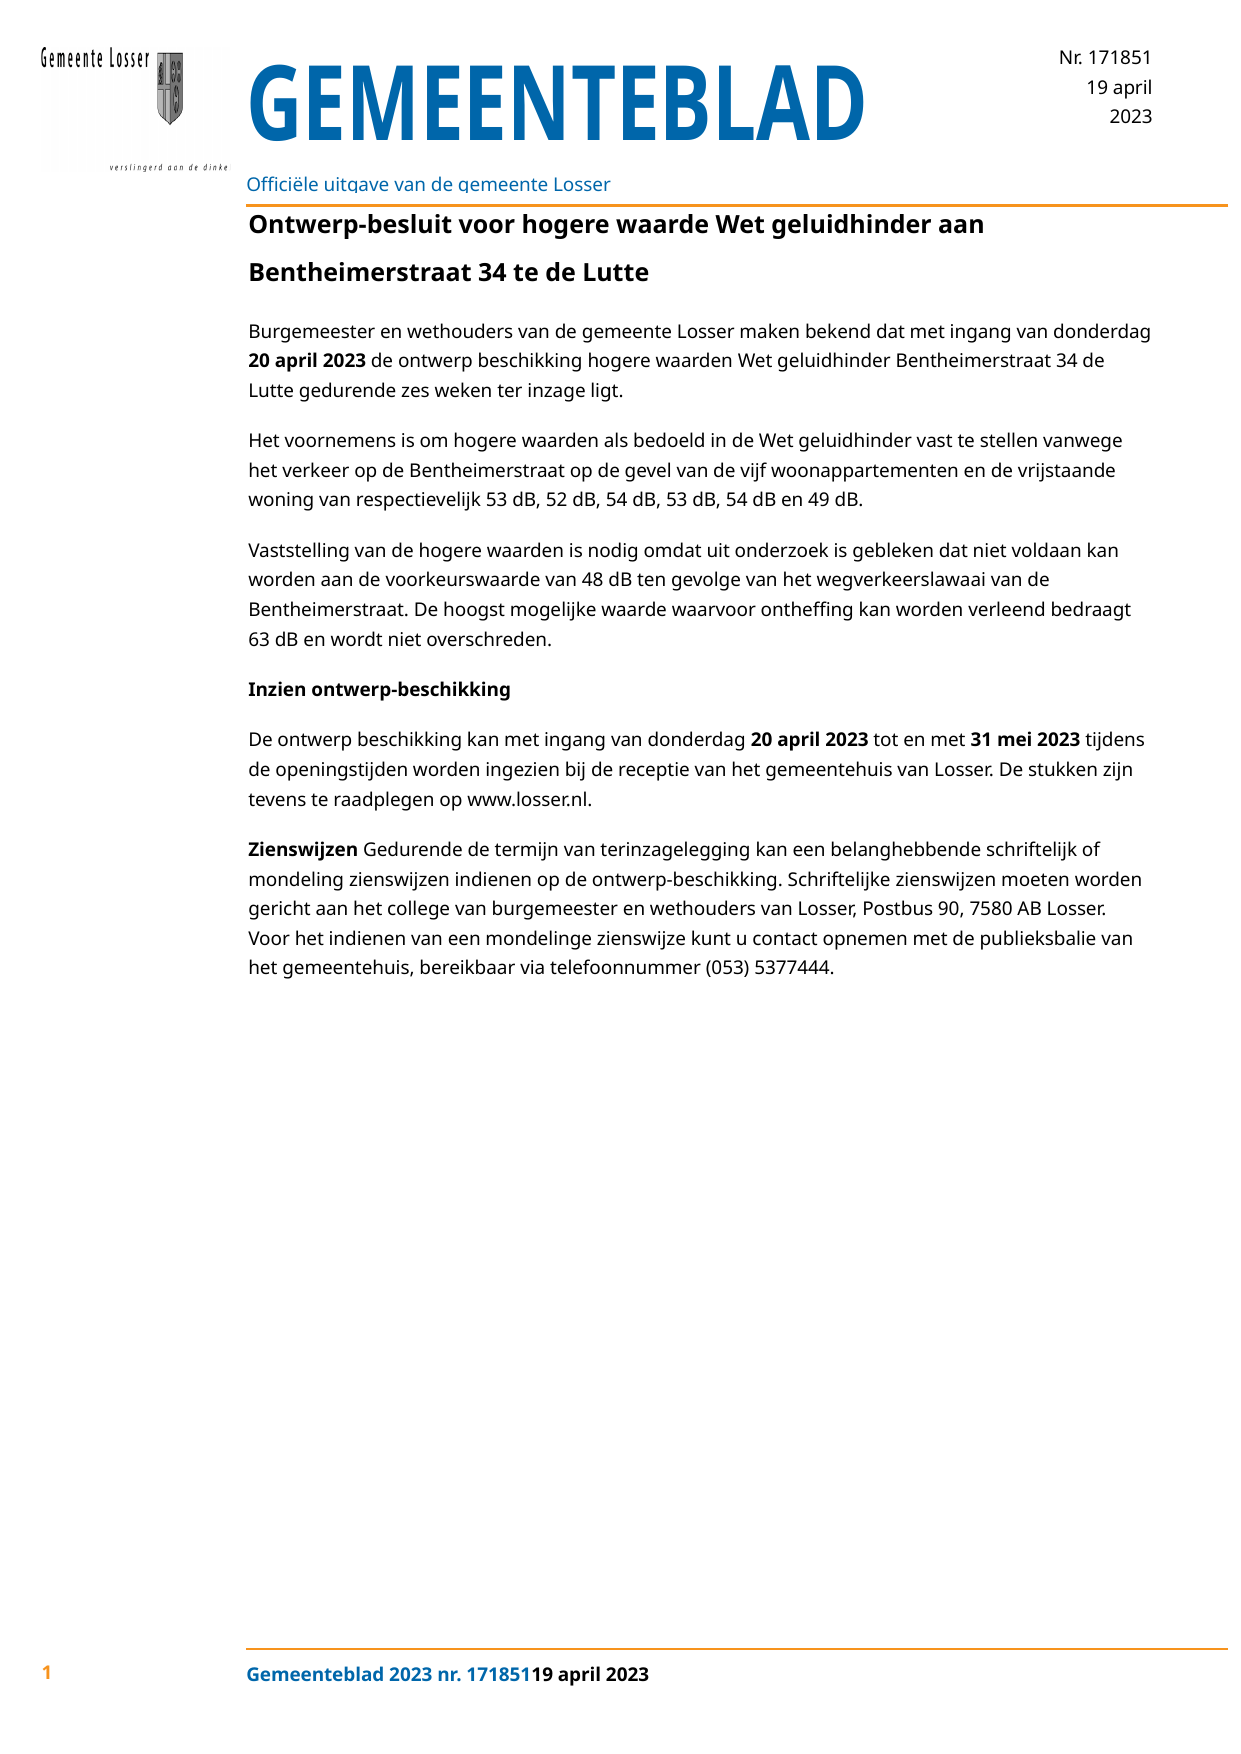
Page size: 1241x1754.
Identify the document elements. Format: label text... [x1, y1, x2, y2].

text Het voornemens is om hogere waarden als bedoeld in de Wet geluidhinder vast te stellen vanwege het verkeer op de Bentheimerstraat op de gevel van de vijf woonappartementen en de vrijstaande woning van respectievelijk 53 dB, 52 dB, 54 dB, 53 dB, 54 dB en 49 dB. [248, 427, 1152, 512]
text De ontwerp beschikking kan met ingang van donderdag 20 april 2023 tot en met 31 mei 2023 tijdens de openingstijden worden ingezien bij de receptie van het gemeentehuis van Losser. De stukken zijn tevens te raadplegen op www.losser.nl. [248, 727, 1152, 812]
text Zienswijzen Gedurende de termijn van terinzagelegging kan een belanghebbende schriftelijk of mondeling zienswijzen indienen op de ontwerp-beschikking. Schriftelijke zienswijzen moeten worden gericht aan het college van burgemeester en wethouders van Losser, Postbus 90, 7580 AB Losser. Voor het indienen van een mondelinge zienswijze kunt u contact opnemen met de publieksbalie van het gemeentehuis, bereikbaar via telefoonnummer (053) 5377444. [248, 836, 1152, 980]
text Ontwerp-besluit voor hogere waarde Wet geluidhinder aan Bentheimerstraat 34 te de Lutte [248, 207, 1152, 288]
text Inzien ontwerp-beschikking [248, 676, 1152, 702]
text Vaststelling van de hogere waarden is nodig omdat uit onderzoek is gebleken dat niet voldaan kan worden aan de voorkeurswaarde van 48 dB ten gevolge van het wegverkeerslawaai van de Bentheimerstraat. De hoogst mogelijke waarde waarvoor ontheffing kan worden verleend bedraagt 63 dB en wordt niet overschreden. [248, 537, 1152, 652]
text Burgemeester en wethouders van de gemeente Losser maken bekend dat met ingang van donderdag 20 april 2023 de ontwerp beschikking hogere waarden Wet geluidhinder Bentheimerstraat 34 de Lutte gedurende zes weken ter inzage ligt. [248, 318, 1152, 403]
picture [41, 47, 231, 172]
